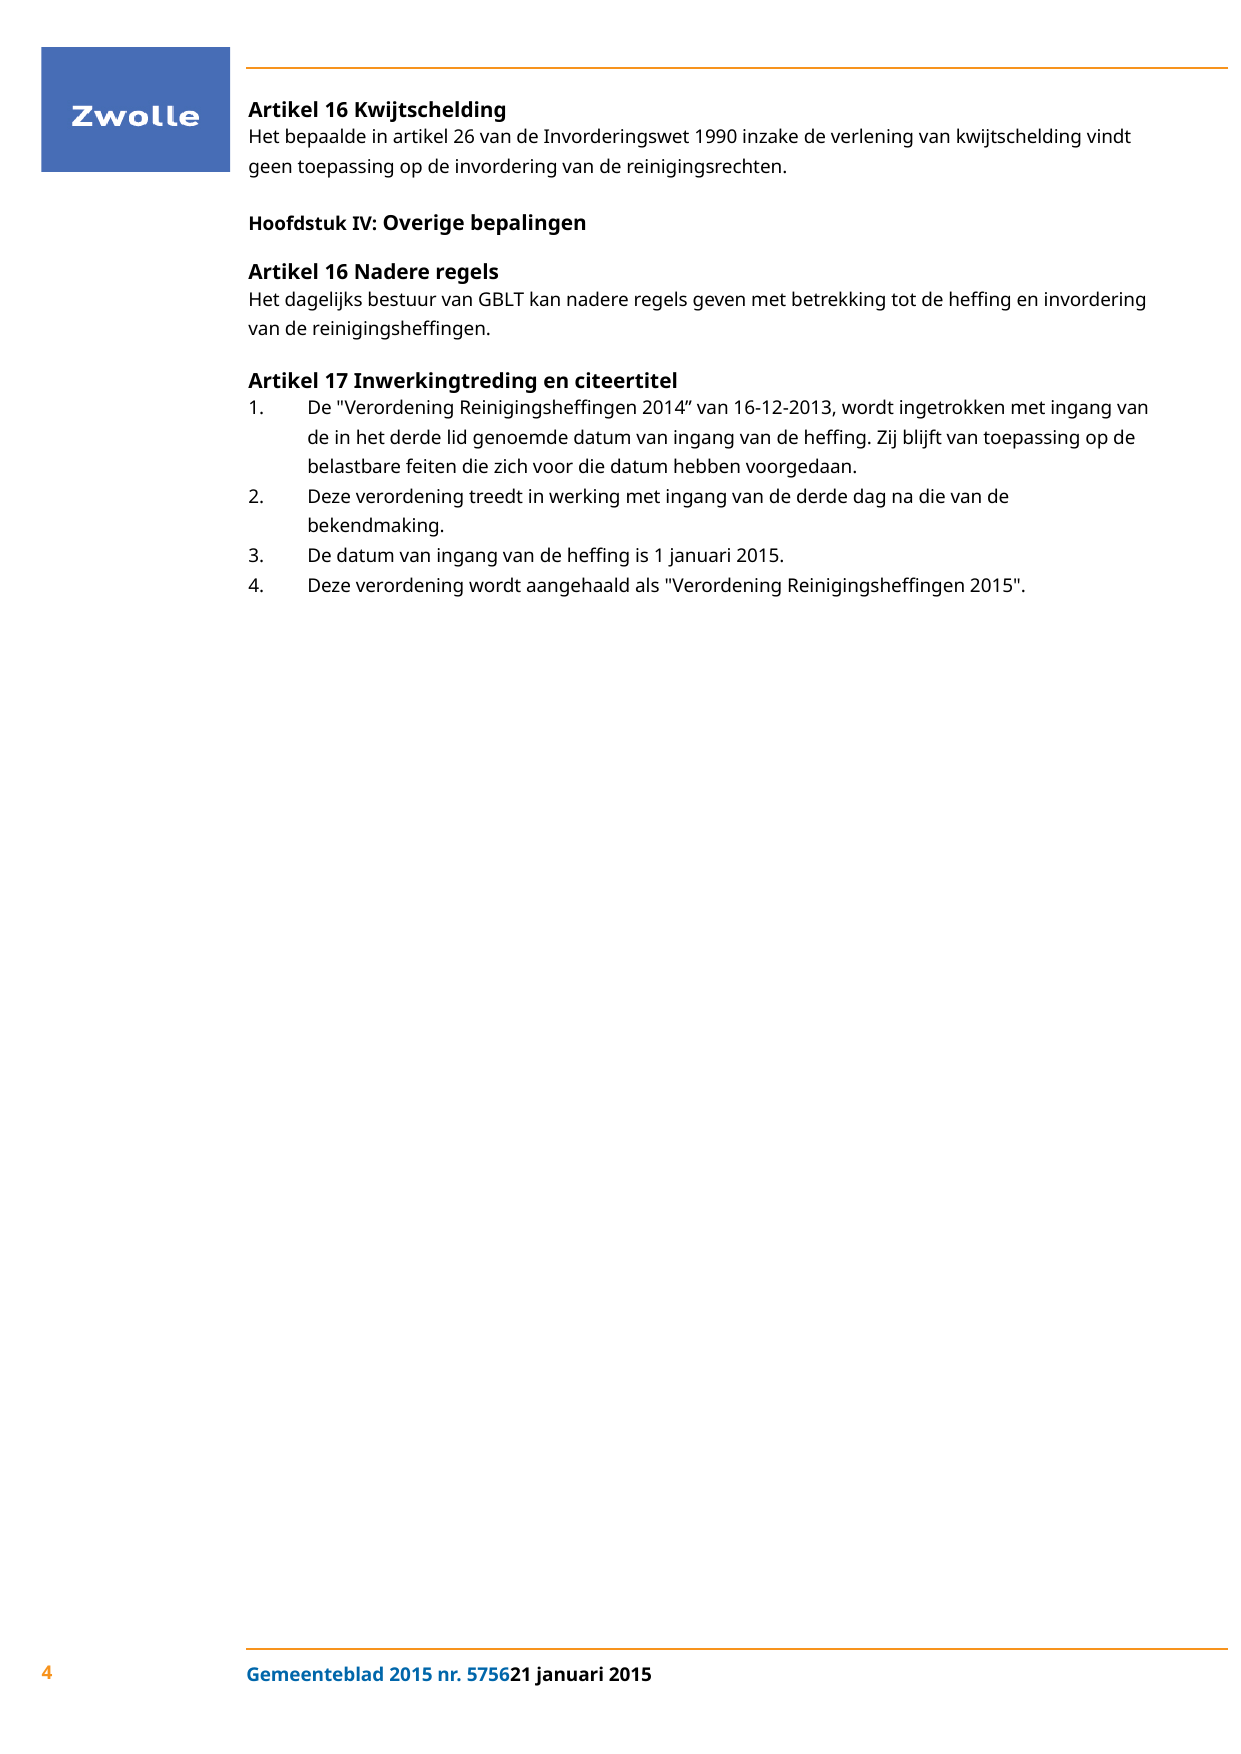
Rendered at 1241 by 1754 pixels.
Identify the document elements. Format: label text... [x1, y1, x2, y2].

text Artikel 16 Nadere regels [248, 257, 1152, 286]
text Artikel 17 Inwerkingtreding en citeertitel [248, 366, 1152, 394]
text Artikel 16 Kwijtschelding [248, 95, 1152, 123]
text Het bepaalde in artikel 26 van de Invorderingswet 1990 inzake de verlening van kwijtschelding vindt geen toepassing op de invordering van de reinigingsrechten. [248, 123, 1152, 178]
list De datum van ingang van de heffing is 1 januari 2015. [248, 542, 1152, 568]
list Deze verordening treedt in werking met ingang van de derde dag na die van de bekendmaking. [248, 483, 1152, 538]
text Het dagelijks bestuur van GBLT kan nadere regels geven met betrekking tot de heffing en invordering van de reinigingsheffingen. [248, 286, 1152, 341]
picture [41, 47, 231, 172]
text Hoofdstuk IV: Overige bepalingen [248, 208, 1152, 237]
list De "Verordening Reinigingsheffingen 2014” van 16-12-2013, wordt ingetrokken met ingang van de in het derde lid genoemde datum van ingang van de heffing. Zij blijft van toepassing op de belastbare feiten die zich voor die datum hebben voorgedaan. [248, 394, 1152, 479]
list Deze verordening wordt aangehaald als "Verordening Reinigingsheffingen 2015". [248, 572, 1152, 597]
